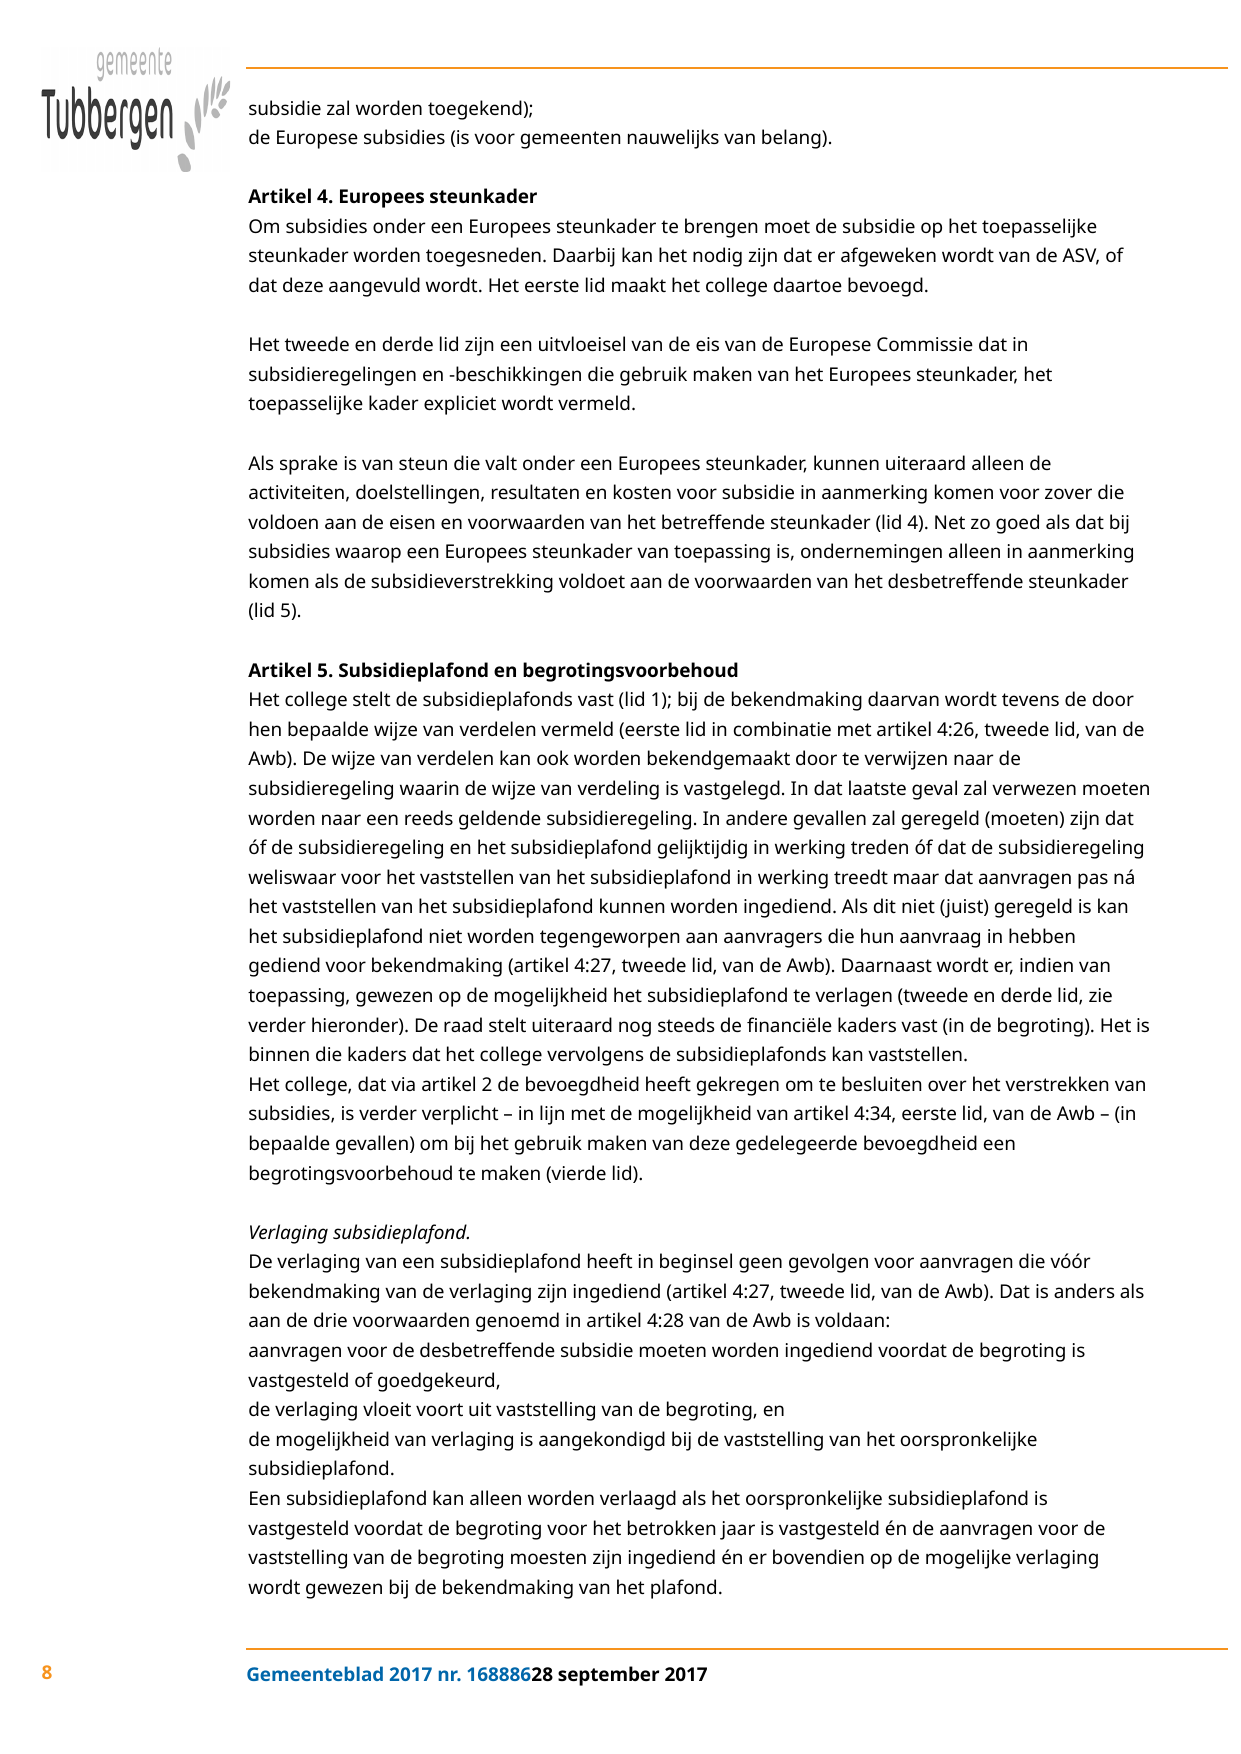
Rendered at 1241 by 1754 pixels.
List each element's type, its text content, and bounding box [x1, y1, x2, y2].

text Het college stelt de subsidieplafonds vast (lid 1); bij de bekendmaking daarvan wordt tevens de door hen bepaalde wijze van verdelen vermeld (eerste lid in combinatie met artikel 4:26, tweede lid, van de Awb). De wijze van verdelen kan ook worden bekendgemaakt door te verwijzen naar de subsidieregeling waarin de wijze van verdeling is vastgelegd. In dat laatste geval zal verwezen moeten worden naar een reeds geldende subsidieregeling. In andere gevallen zal geregeld (moeten) zijn dat óf de subsidieregeling en het subsidieplafond gelijktijdig in werking treden óf dat de subsidieregeling weliswaar voor het vaststellen van het subsidieplafond in werking treedt maar dat aanvragen pas ná het vaststellen van het subsidieplafond kunnen worden ingediend. Als dit niet (juist) geregeld is kan het subsidieplafond niet worden tegengeworpen aan aanvragers die hun aanvraag in hebben gediend voor bekendmaking (artikel 4:27, tweede lid, van de Awb). Daarnaast wordt er, indien van toepassing, gewezen op de mogelijkheid het subsidieplafond te verlagen (tweede en derde lid, zie verder hieronder). De raad stelt uiteraard nog steeds de financiële kaders vast (in de begroting). Het is binnen die kaders dat het college vervolgens de subsidieplafonds kan vaststellen. [248, 686, 1152, 1067]
text Een subsidieplafond kan alleen worden verlaagd als het oorspronkelijke subsidieplafond is vastgesteld voordat de begroting voor het betrokken jaar is vastgesteld én de aanvragen voor de vaststelling van de begroting moesten zijn ingediend én er bovendien op de mogelijke verlaging wordt gewezen bij de bekendmaking van het plafond. [248, 1485, 1152, 1600]
text Als sprake is van steun die valt onder een Europees steunkader, kunnen uiteraard alleen de activiteiten, doelstellingen, resultaten en kosten voor subsidie in aanmerking komen voor zover die voldoen aan de eisen en voorwaarden van het betreffende steunkader (lid 4). Net zo goed als dat bij subsidies waarop een Europees steunkader van toepassing is, ondernemingen alleen in aanmerking komen als de subsidieverstrekking voldoet aan de voorwaarden van het desbetreffende steunkader (lid 5). [248, 450, 1152, 623]
text Om subsidies onder een Europees steunkader te brengen moet de subsidie op het toepasselijke steunkader worden toegesneden. Daarbij kan het nodig zijn dat er afgeweken wordt van de ASV, of dat deze aangevuld wordt. Het eerste lid maakt het college daartoe bevoegd. [248, 213, 1152, 298]
text Verlaging subsidieplafond. [248, 1219, 1152, 1245]
text de Europese subsidies (is voor gemeenten nauwelijks van belang). [248, 124, 1152, 150]
text Het tweede en derde lid zijn een uitvloeisel van de eis van de Europese Commissie dat in subsidieregelingen en -beschikkingen die gebruik maken van het Europees steunkader, het toepasselijke kader expliciet wordt vermeld. [248, 331, 1152, 416]
text aanvragen voor de desbetreffende subsidie moeten worden ingediend voordat de begroting is vastgesteld of goedgekeurd, [248, 1337, 1152, 1393]
text Het college, dat via artikel 2 de bevoegdheid heeft gekregen om te besluiten over het verstrekken van subsidies, is verder verplicht – in lijn met de mogelijkheid van artikel 4:34, eerste lid, van de Awb – (in bepaalde gevallen) om bij het gebruik maken van deze gedelegeerde bevoegdheid een begrotingsvoorbehoud te maken (vierde lid). [248, 1071, 1152, 1186]
text subsidie zal worden toegekend); [248, 95, 1152, 121]
text De verlaging van een subsidieplafond heeft in beginsel geen gevolgen voor aanvragen die vóór bekendmaking van de verlaging zijn ingediend (artikel 4:27, tweede lid, van de Awb). Dat is anders als aan de drie voorwaarden genoemd in artikel 4:28 van de Awb is voldaan: [248, 1248, 1152, 1333]
picture [41, 47, 231, 172]
text Artikel 4. Europees steunkader [248, 183, 1152, 209]
text Artikel 5. Subsidieplafond en begrotingsvoorbehoud [248, 657, 1152, 683]
text de verlaging vloeit voort uit vaststelling van de begroting, en [248, 1396, 1152, 1422]
text de mogelijkheid van verlaging is aangekondigd bij de vaststelling van het oorspronkelijke subsidieplafond. [248, 1426, 1152, 1481]
